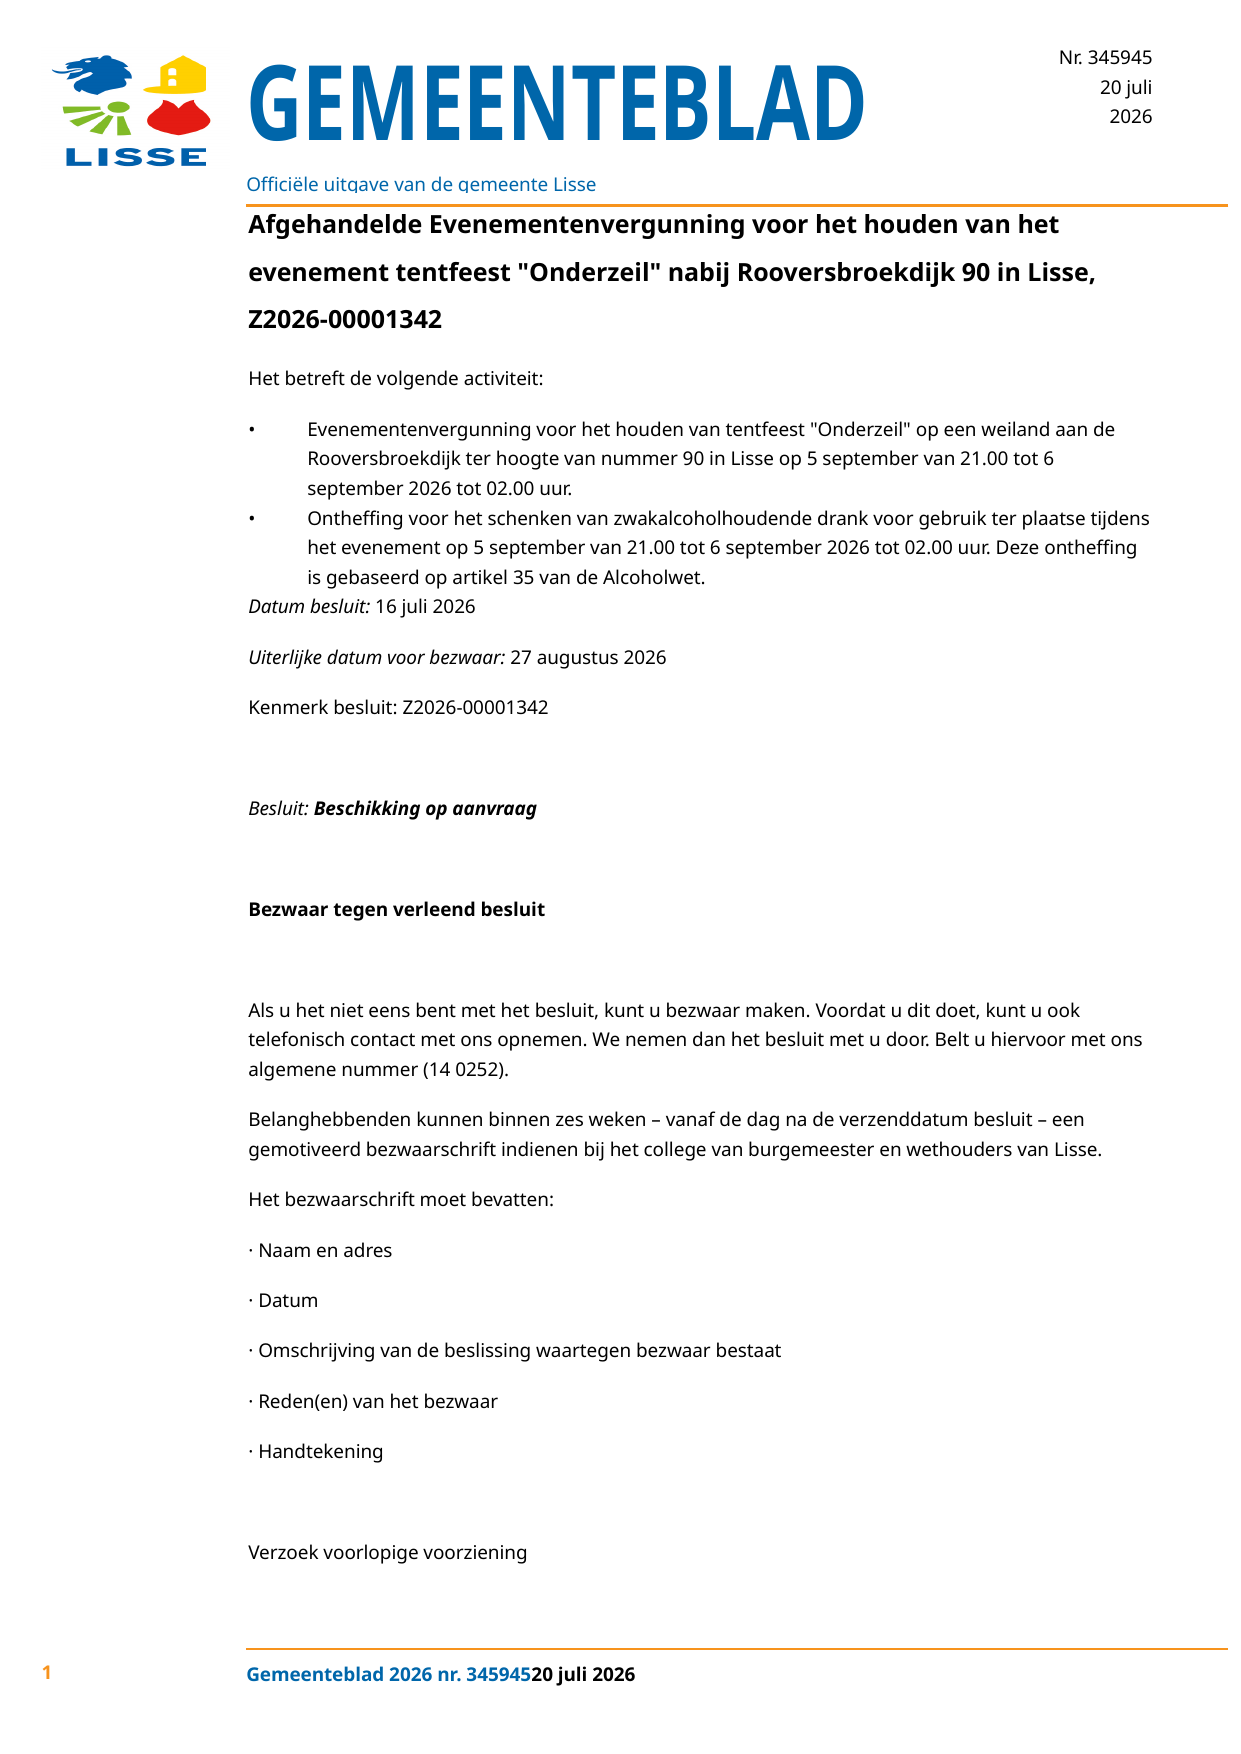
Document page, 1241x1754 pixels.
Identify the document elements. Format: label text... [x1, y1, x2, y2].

text · Omschrijving van de beslissing waartegen bezwaar bestaat [248, 1338, 1152, 1363]
text Bezwaar tegen verleend besluit [248, 896, 1152, 922]
text Verzoek voorlopige voorziening [248, 1539, 1152, 1565]
text Belanghebbenden kunnen binnen zes weken – vanaf de dag na de verzenddatum besluit – een gemotiveerd bezwaarschrift indienen bij het college van burgemeester en wethouders van Lisse. [248, 1106, 1152, 1162]
list Ontheffing voor het schenken van zwakalcoholhoudende drank voor gebruik ter plaatse tijdens het evenement op 5 september van 21.00 tot 6 september 2026 tot 02.00 uur. Deze ontheffing is gebaseerd op artikel 35 van de Alcoholwet. [248, 505, 1152, 589]
picture [41, 47, 231, 172]
text Datum besluit: 16 juli 2026 [248, 593, 1152, 619]
text · Naam en adres [248, 1237, 1152, 1262]
text Kenmerk besluit: Z2026-00001342 [248, 694, 1152, 720]
text Afgehandelde Evenementenvergunning voor het houden van het evenement tentfeest "Onderzeil" nabij Rooversbroekdijk 90 in Lisse, Z2026-00001342 [248, 207, 1152, 336]
text · Datum [248, 1287, 1152, 1313]
text Het betreft de volgende activiteit: [248, 366, 1152, 391]
text Besluit: Beschikking op aanvraag [248, 795, 1152, 821]
text · Reden(en) van het bezwaar [248, 1388, 1152, 1414]
list Evenementenvergunning voor het houden van tentfeest "Onderzeil" op een weiland aan de Rooversbroekdijk ter hoogte van nummer 90 in Lisse op 5 september van 21.00 tot 6 september 2026 tot 02.00 uur. [248, 416, 1152, 501]
text Uiterlijke datum voor bezwaar: 27 augustus 2026 [248, 644, 1152, 669]
text Als u het niet eens bent met het besluit, kunt u bezwaar maken. Voordat u dit doet, kunt u ook telefonisch contact met ons opnemen. We nemen dan het besluit met u door. Belt u hiervoor met ons algemene nummer (14 0252). [248, 997, 1152, 1082]
text · Handtekening [248, 1438, 1152, 1464]
text Het bezwaarschrift moet bevatten: [248, 1186, 1152, 1212]
